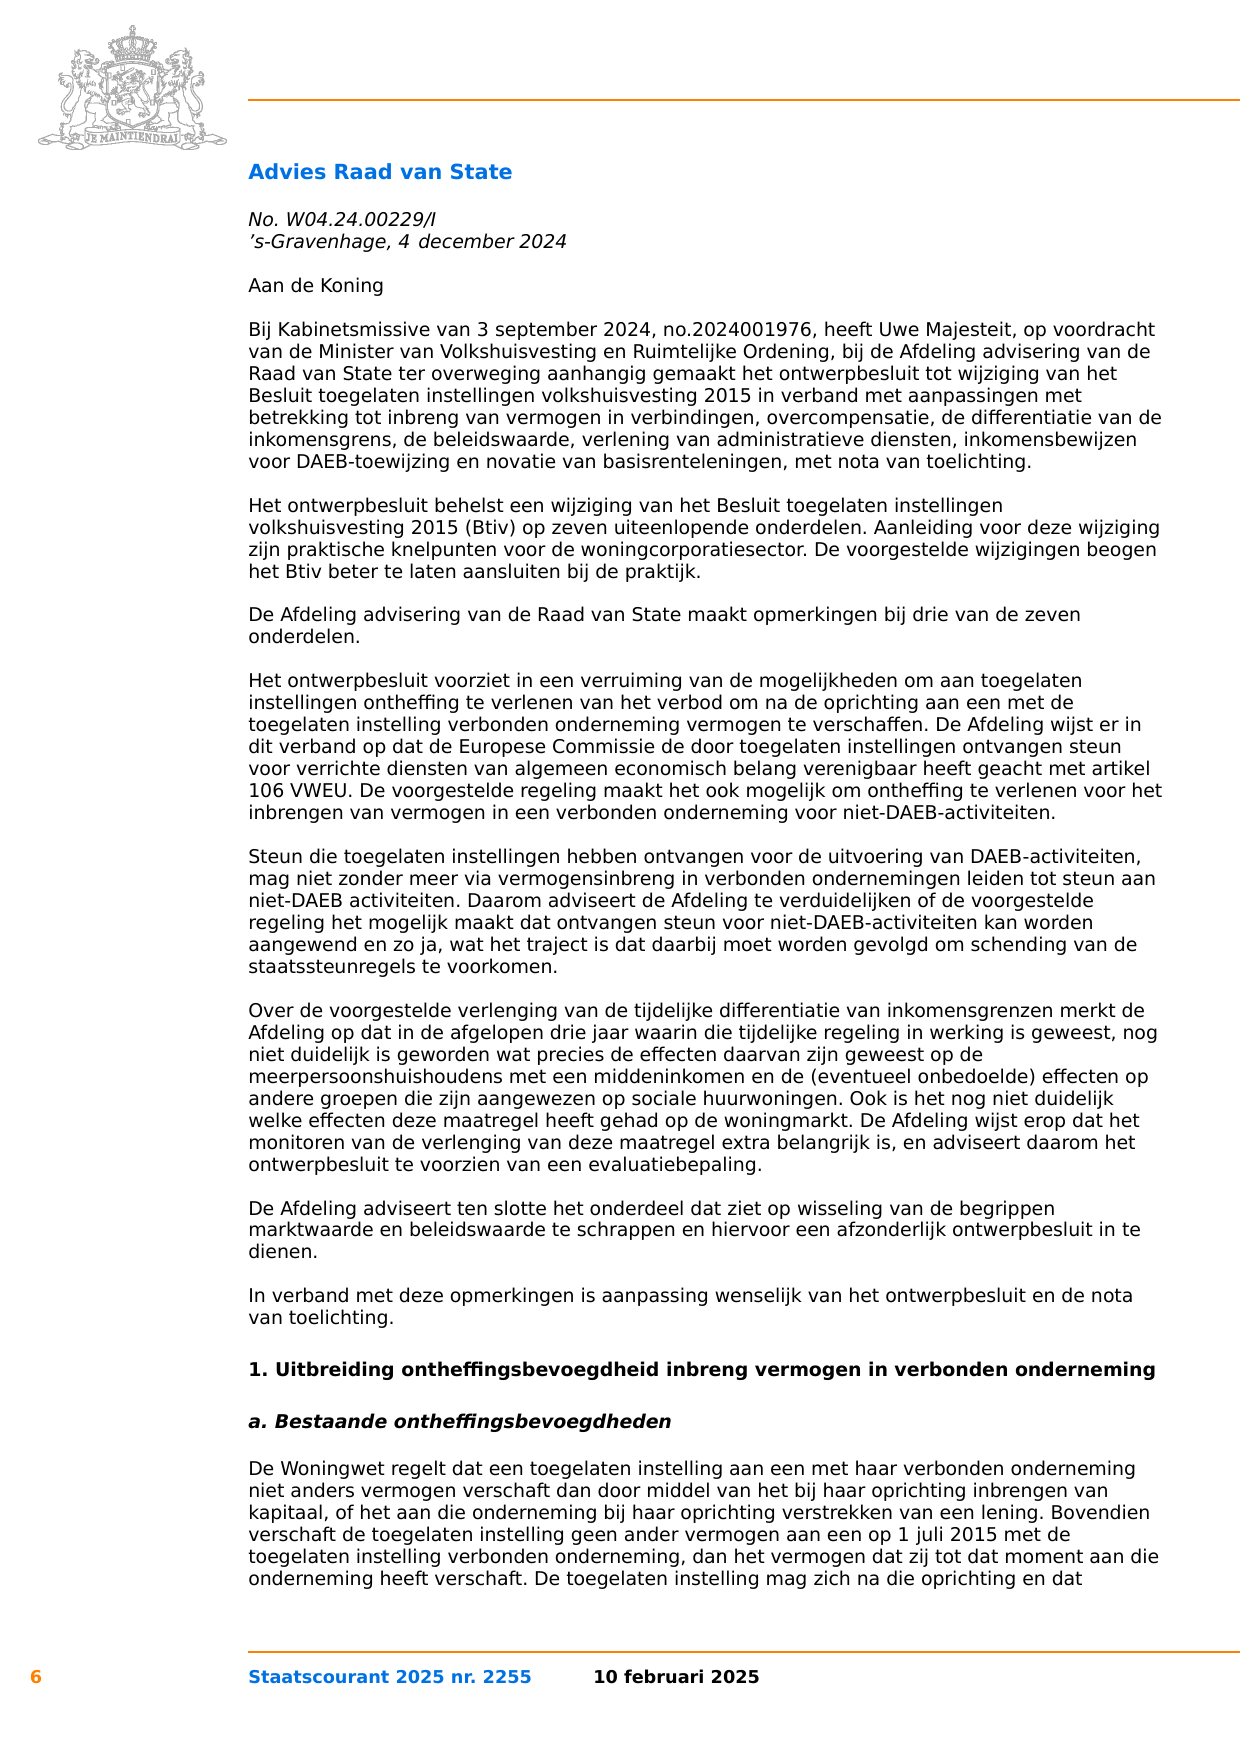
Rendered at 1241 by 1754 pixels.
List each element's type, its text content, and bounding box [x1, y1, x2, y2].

text Steun die toegelaten instellingen hebben ontvangen voor de uitvoering van DAEB‑activiteiten, mag niet zonder meer via vermogensinbreng in verbonden ondernemingen leiden tot steun aan niet-DAEB activiteiten. Daarom adviseert de Afdeling te verduidelijken of de voorgestelde regeling het mogelijk maakt dat ontvangen steun voor niet-DAEB-activiteiten kan worden aangewend en zo ja, wat het traject is dat daarbij moet worden gevolgd om schending van de staatssteunregels te voorkomen. [248, 846, 1163, 978]
text De Afdeling adviseert ten slotte het onderdeel dat ziet op wisseling van de begrippen marktwaarde en beleidswaarde te schrappen en hiervoor een afzonderlijk ontwerpbesluit in te dienen. [248, 1197, 1163, 1263]
text Het ontwerpbesluit voorziet in een verruiming van de mogelijkheden om aan toegelaten instellingen ontheffing te verlenen van het verbod om na de oprichting aan een met de toegelaten instelling verbonden onderneming vermogen te verschaffen. De Afdeling wijst er in dit verband op dat de Europese Commissie de door toegelaten instellingen ontvangen steun voor verrichte diensten van algemeen economisch belang verenigbaar heeft geacht met artikel 106 VWEU. De voorgestelde regeling maakt het ook mogelijk om ontheffing te verlenen voor het inbrengen van vermogen in een verbonden onderneming voor niet-DAEB-activiteiten. [248, 670, 1163, 824]
text Bij Kabinetsmissive van 3 september 2024, no.2024001976, heeft Uwe Majesteit, op voordracht van de Minister van Volkshuisvesting en Ruimtelijke Ordening, bij de Afdeling advisering van de Raad van State ter overweging aanhangig gemaakt het ontwerpbesluit tot wijziging van het Besluit toegelaten instellingen volkshuisvesting 2015 in verband met aanpassingen met betrekking tot inbreng van vermogen in verbindingen, overcompensatie, de differentiatie van de inkomensgrens, de beleidswaarde, verlening van administratieve diensten, inkomensbewijzen voor DAEB-toewijzing en novatie van basisrenteleningen, met nota van toelichting. [248, 319, 1163, 473]
subtitle a. Bestaande ontheffingsbevoegdheden [248, 1411, 1163, 1433]
text De Afdeling advisering van de Raad van State maakt opmerkingen bij drie van de zeven onderdelen. [248, 604, 1163, 648]
text Aan de Koning [248, 275, 1163, 297]
picture [38, 25, 227, 150]
text In verband met deze opmerkingen is aanpassing wenselijk van het ontwerpbesluit en de nota van toelichting. [248, 1285, 1163, 1329]
text Over de voorgestelde verlenging van de tijdelijke differentiatie van inkomensgrenzen merkt de Afdeling op dat in de afgelopen drie jaar waarin die tijdelijke regeling in werking is geweest, nog niet duidelijk is geworden wat precies de effecten daarvan zijn geweest op de meerpersoonshuishoudens met een middeninkomen en de (eventueel onbedoelde) effecten op andere groepen die zijn aangewezen op sociale huurwoningen. Ook is het nog niet duidelijk welke effecten deze maatregel heeft gehad op de woningmarkt. De Afdeling wijst erop dat het monitoren van de verlenging van deze maatregel extra belangrijk is, en adviseert daarom het ontwerpbesluit te voorzien van een evaluatiebepaling. [248, 1000, 1163, 1176]
text Het ontwerpbesluit behelst een wijziging van het Besluit toegelaten instellingen volkshuisvesting 2015 (Btiv) op zeven uiteenlopende onderdelen. Aanleiding voor deze wijziging zijn praktische knelpunten voor de woningcorporatiesector. De voorgestelde wijzigingen beogen het Btiv beter te laten aansluiten bij de praktijk. [248, 494, 1163, 582]
subtitle Advies Raad van State [248, 160, 1163, 184]
subtitle 1. Uitbreiding ontheffingsbevoegdheid inbreng vermogen in verbonden onderneming [248, 1359, 1163, 1381]
text No. W04.24.00229/I [248, 209, 1163, 231]
text De Woningwet regelt dat een toegelaten instelling aan een met haar verbonden onderneming niet anders vermogen verschaft dan door middel van het bij haar oprichting inbrengen van kapitaal, of het aan die onderneming bij haar oprichting verstrekken van een lening. Bovendien verschaft de toegelaten instelling geen ander vermogen aan een op 1 juli 2015 met de toegelaten instelling verbonden onderneming, dan het vermogen dat zij tot dat moment aan die onderneming heeft verschaft. De toegelaten instelling mag zich na die oprichting en dat [248, 1458, 1163, 1590]
text ’s-Gravenhage, 4 december 2024 [248, 231, 1163, 253]
